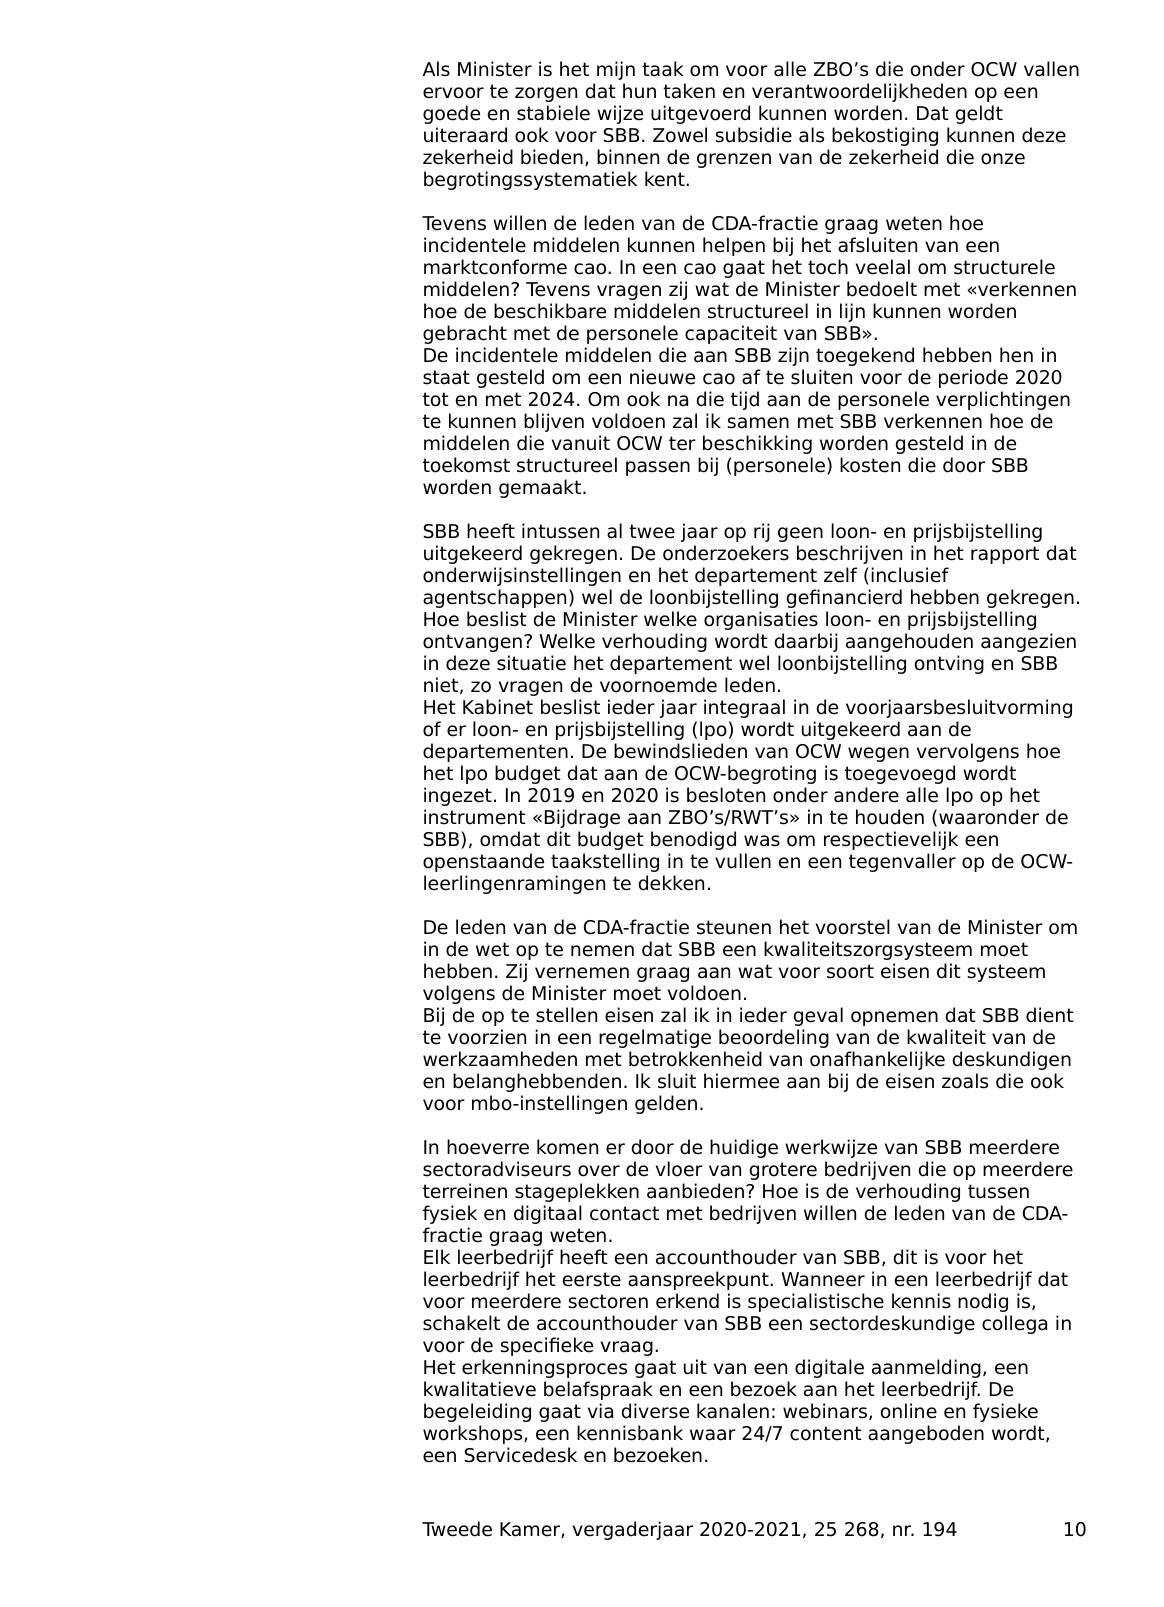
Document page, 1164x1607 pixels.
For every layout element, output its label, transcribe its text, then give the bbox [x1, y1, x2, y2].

text Bij de op te stellen eisen zal ik in ieder geval opnemen dat SBB dient te voorzien in een regelmatige beoordeling van de kwaliteit van de werkzaamheden met betrokkenheid van onafhankelijke deskundigen en belanghebbenden. Ik sluit hiermee aan bij de eisen zoals die ook voor mbo-instellingen gelden. [422, 1005, 1087, 1115]
text De incidentele middelen die aan SBB zijn toegekend hebben hen in staat gesteld om een nieuwe cao af te sluiten voor de periode 2020 tot en met 2024. Om ook na die tijd aan de personele verplichtingen te kunnen blijven voldoen zal ik samen met SBB verkennen hoe de middelen die vanuit OCW ter beschikking worden gesteld in de toekomst structureel passen bij (personele) kosten die door SBB worden gemaakt. [422, 345, 1087, 499]
text Het Kabinet beslist ieder jaar integraal in de voorjaarsbesluitvorming of er loon- en prijsbijstelling (lpo) wordt uitgekeerd aan de departementen. De bewindslieden van OCW wegen vervolgens hoe het lpo budget dat aan de OCW-begroting is toegevoegd wordt ingezet. In 2019 en 2020 is besloten onder andere alle lpo op het instrument «Bijdrage aan ZBO’s/RWT’s» in te houden (waaronder de SBB), omdat dit budget benodigd was om respectievelijk een openstaande taakstelling in te vullen en een tegenvaller op de OCW-leerlingenramingen te dekken. [422, 697, 1087, 895]
text Elk leerbedrijf heeft een accounthouder van SBB, dit is voor het leerbedrijf het eerste aanspreekpunt. Wanneer in een leerbedrijf dat voor meerdere sectoren erkend is specialistische kennis nodig is, schakelt de accounthouder van SBB een sectordeskundige collega in voor de specifieke vraag. [422, 1247, 1087, 1357]
text Als Minister is het mijn taak om voor alle ZBO’s die onder OCW vallen ervoor te zorgen dat hun taken en verantwoordelijkheden op een goede en stabiele wijze uitgevoerd kunnen worden. Dat geldt uiteraard ook voor SBB. Zowel subsidie als bekostiging kunnen deze zekerheid bieden, binnen de grenzen van de zekerheid die onze begrotingssystematiek kent. [422, 59, 1087, 191]
text SBB heeft intussen al twee jaar op rij geen loon- en prijsbijstelling uitgekeerd gekregen. De onderzoekers beschrijven in het rapport dat onderwijsinstellingen en het departement zelf (inclusief agentschappen) wel de loonbijstelling gefinancierd hebben gekregen. Hoe beslist de Minister welke organisaties loon- en prijsbijstelling ontvangen? Welke verhouding wordt daarbij aangehouden aangezien in deze situatie het departement wel loonbijstelling ontving en SBB niet, zo vragen de voornoemde leden. [422, 521, 1087, 697]
text Het erkenningsproces gaat uit van een digitale aanmelding, een kwalitatieve belafspraak en een bezoek aan het leerbedrijf. De begeleiding gaat via diverse kanalen: webinars, online en fysieke workshops, een kennisbank waar 24/7 content aangeboden wordt, een Servicedesk en bezoeken. [422, 1357, 1087, 1467]
text Tevens willen de leden van de CDA-fractie graag weten hoe incidentele middelen kunnen helpen bij het afsluiten van een marktconforme cao. In een cao gaat het toch veelal om structurele middelen? Tevens vragen zij wat de Minister bedoelt met «verkennen hoe de beschikbare middelen structureel in lijn kunnen worden gebracht met de personele capaciteit van SBB». [422, 213, 1087, 345]
text In hoeverre komen er door de huidige werkwijze van SBB meerdere sectoradviseurs over de vloer van grotere bedrijven die op meerdere terreinen stageplekken aanbieden? Hoe is de verhouding tussen fysiek en digitaal contact met bedrijven willen de leden van de CDA-fractie graag weten. [422, 1137, 1087, 1247]
text De leden van de CDA-fractie steunen het voorstel van de Minister om in de wet op te nemen dat SBB een kwaliteitszorgsysteem moet hebben. Zij vernemen graag aan wat voor soort eisen dit systeem volgens de Minister moet voldoen. [422, 917, 1087, 1005]
